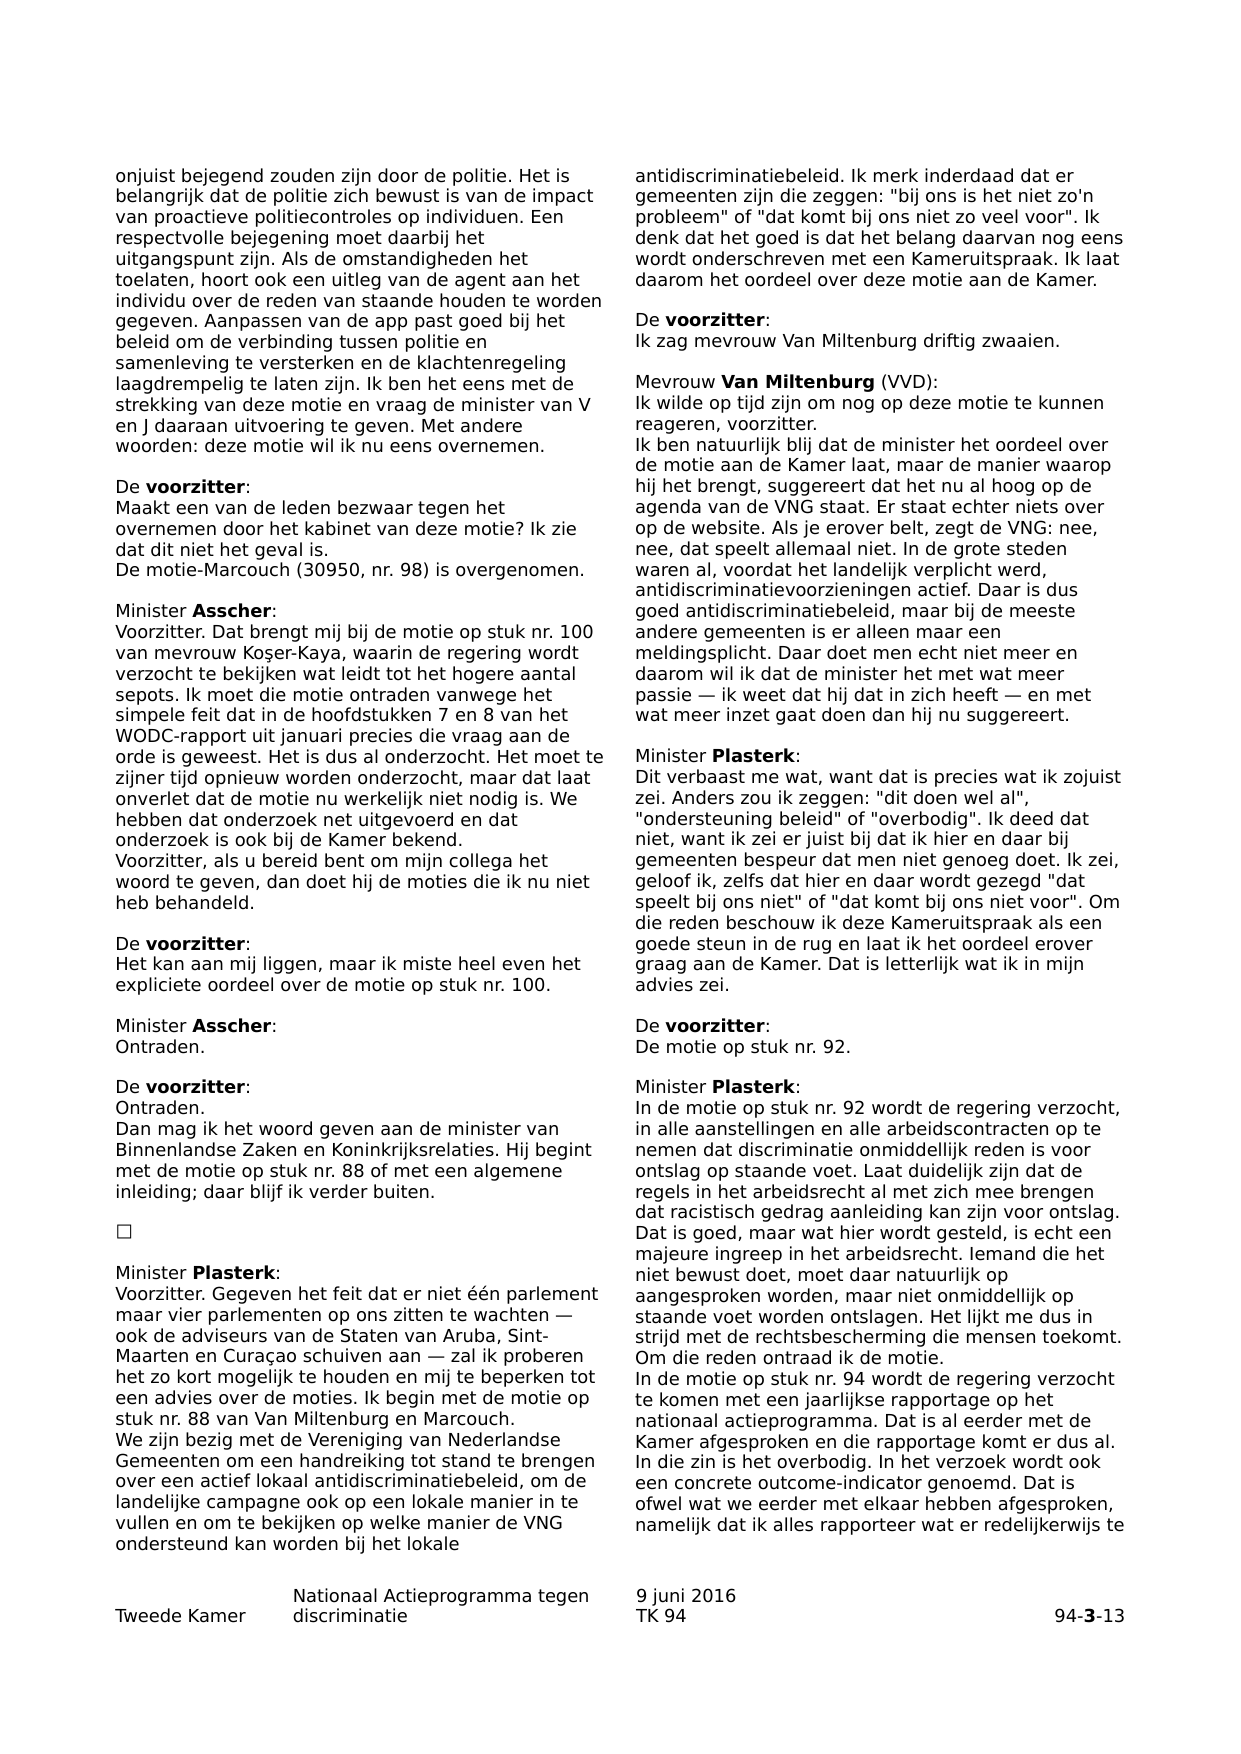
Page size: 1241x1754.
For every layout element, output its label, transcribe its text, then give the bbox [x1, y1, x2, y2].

text De voorzitter: [115, 477, 605, 498]
text Voorzitter. Dat brengt mij bij de motie op stuk nr. 100 van mevrouw Koşer-Kaya, waarin de regering wordt verzocht te bekijken wat leidt tot het hogere aantal sepots. Ik moet die motie ontraden vanwege het simpele feit dat in de hoofdstukken 7 en 8 van het WODC-rapport uit januari precies die vraag aan de orde is geweest. Het is dus al onderzocht. Het moet te zijner tijd opnieuw worden onderzocht, maar dat laat onverlet dat de motie nu werkelijk niet nodig is. We hebben dat onderzoek net uitgevoerd en dat onderzoek is ook bij de Kamer bekend. [115, 622, 605, 851]
text De voorzitter: [635, 310, 1125, 331]
text ⬜ [115, 1222, 605, 1243]
text Mevrouw Van Miltenburg (VVD): [635, 372, 1125, 393]
text Dan mag ik het woord geven aan de minister van Binnenlandse Zaken en Koninkrijksrelaties. Hij begint met de motie op stuk nr. 88 of met een algemene inleiding; daar blijf ik verder buiten. [115, 1119, 605, 1202]
text Minister Plasterk: [635, 1077, 1125, 1098]
text De voorzitter: [635, 1016, 1125, 1037]
text De voorzitter: [115, 933, 605, 954]
text Minister Plasterk: [115, 1263, 605, 1284]
text Dit verbaast me wat, want dat is precies wat ik zojuist zei. Anders zou ik zeggen: "dit doen wel al", "ondersteuning beleid" of "overbodig". Ik deed dat niet, want ik zei er juist bij dat ik hier en daar bij gemeenten bespeur dat men niet genoeg doet. Ik zei, geloof ik, zelfs dat hier en daar wordt gezegd "dat speelt bij ons niet" of "dat komt bij ons niet voor". Om die reden beschouw ik deze Kameruitspraak als een goede steun in de rug en laat ik het oordeel erover graag aan de Kamer. Dat is letterlijk wat ik in mijn advies zei. [635, 767, 1125, 996]
text Ontraden. [115, 1098, 605, 1119]
text We zijn bezig met de Vereniging van Nederlandse Gemeenten om een handreiking tot stand te brengen over een actief lokaal antidiscriminatiebeleid, om de landelijke campagne ook op een lokale manier in te vullen en om te bekijken op welke manier de VNG ondersteund kan worden bij het lokale [115, 1429, 605, 1554]
text In de motie op stuk nr. 92 wordt de regering verzocht, in alle aanstellingen en alle arbeidscontracten op te nemen dat discriminatie onmiddellijk reden is voor ontslag op staande voet. Laat duidelijk zijn dat de regels in het arbeidsrecht al met zich mee brengen dat racistisch gedrag aanleiding kan zijn voor ontslag. Dat is goed, maar wat hier wordt gesteld, is echt een majeure ingreep in het arbeidsrecht. Iemand die het niet bewust doet, moet daar natuurlijk op aangesproken worden, maar niet onmiddellijk op staande voet worden ontslagen. Het lijkt me dus in strijd met de rechtsbescherming die mensen toekomt. Om die reden ontraad ik de motie. [635, 1098, 1125, 1369]
text In de motie op stuk nr. 94 wordt de regering verzocht te komen met een jaarlijkse rapportage op het nationaal actieprogramma. Dat is al eerder met de Kamer afgesproken en die rapportage komt er dus al. In die zin is het overbodig. In het verzoek wordt ook een concrete outcome-indicator genoemd. Dat is ofwel wat we eerder met elkaar hebben afgesproken, namelijk dat ik alles rapporteer wat er redelijkerwijs te [635, 1369, 1125, 1536]
text antidiscriminatiebeleid. Ik merk inderdaad dat er gemeenten zijn die zeggen: "bij ons is het niet zo'n probleem" of "dat komt bij ons niet zo veel voor". Ik denk dat het goed is dat het belang daarvan nog eens wordt onderschreven met een Kameruitspraak. Ik laat daarom het oordeel over deze motie aan de Kamer. [635, 165, 1125, 290]
text Maakt een van de leden bezwaar tegen het overnemen door het kabinet van deze motie? Ik zie dat dit niet het geval is. [115, 498, 605, 560]
text De motie op stuk nr. 92. [635, 1037, 1125, 1057]
text Minister Asscher: [115, 601, 605, 622]
text Minister Plasterk: [635, 746, 1125, 767]
text Voorzitter. Gegeven het feit dat er niet één parlement maar vier parlementen op ons zitten te wachten — ook de adviseurs van de Staten van Aruba, Sint-Maarten en Curaçao schuiven aan — zal ik proberen het zo kort mogelijk te houden en mij te beperken tot een advies over de moties. Ik begin met de motie op stuk nr. 88 van Van Miltenburg en Marcouch. [115, 1284, 605, 1429]
text Ik ben natuurlijk blij dat de minister het oordeel over de motie aan de Kamer laat, maar de manier waarop hij het brengt, suggereert dat het nu al hoog op de agenda van de VNG staat. Er staat echter niets over op de website. Als je erover belt, zegt de VNG: nee, nee, dat speelt allemaal niet. In de grote steden waren al, voordat het landelijk verplicht werd, antidiscriminatievoorzieningen actief. Daar is dus goed antidiscriminatiebeleid, maar bij de meeste andere gemeenten is er alleen maar een meldingsplicht. Daar doet men echt niet meer en daarom wil ik dat de minister het met wat meer passie — ik weet dat hij dat in zich heeft — en met wat meer inzet gaat doen dan hij nu suggereert. [635, 434, 1125, 726]
text Ik zag mevrouw Van Miltenburg driftig zwaaien. [635, 331, 1125, 352]
text Ik wilde op tijd zijn om nog op deze motie te kunnen reageren, voorzitter. [635, 393, 1125, 434]
text Het kan aan mij liggen, maar ik miste heel even het expliciete oordeel over de motie op stuk nr. 100. [115, 954, 605, 996]
text Voorzitter, als u bereid bent om mijn collega het woord te geven, dan doet hij de moties die ik nu niet heb behandeld. [115, 851, 605, 913]
text Ontraden. [115, 1037, 605, 1057]
text De motie-Marcouch (30950, nr. 98) is overgenomen. [115, 560, 605, 581]
text De voorzitter: [115, 1077, 605, 1098]
text Minister Asscher: [115, 1016, 605, 1037]
text onjuist bejegend zouden zijn door de politie. Het is belangrijk dat de politie zich bewust is van de impact van proactieve politiecontroles op individuen. Een respectvolle bejegening moet daarbij het uitgangspunt zijn. Als de omstandigheden het toelaten, hoort ook een uitleg van de agent aan het individu over de reden van staande houden te worden gegeven. Aanpassen van de app past goed bij het beleid om de verbinding tussen politie en samenleving te versterken en de klachtenregeling laagdrempelig te laten zijn. Ik ben het eens met de strekking van deze motie en vraag de minister van V en J daaraan uitvoering te geven. Met andere woorden: deze motie wil ik nu eens overnemen. [115, 165, 605, 457]
